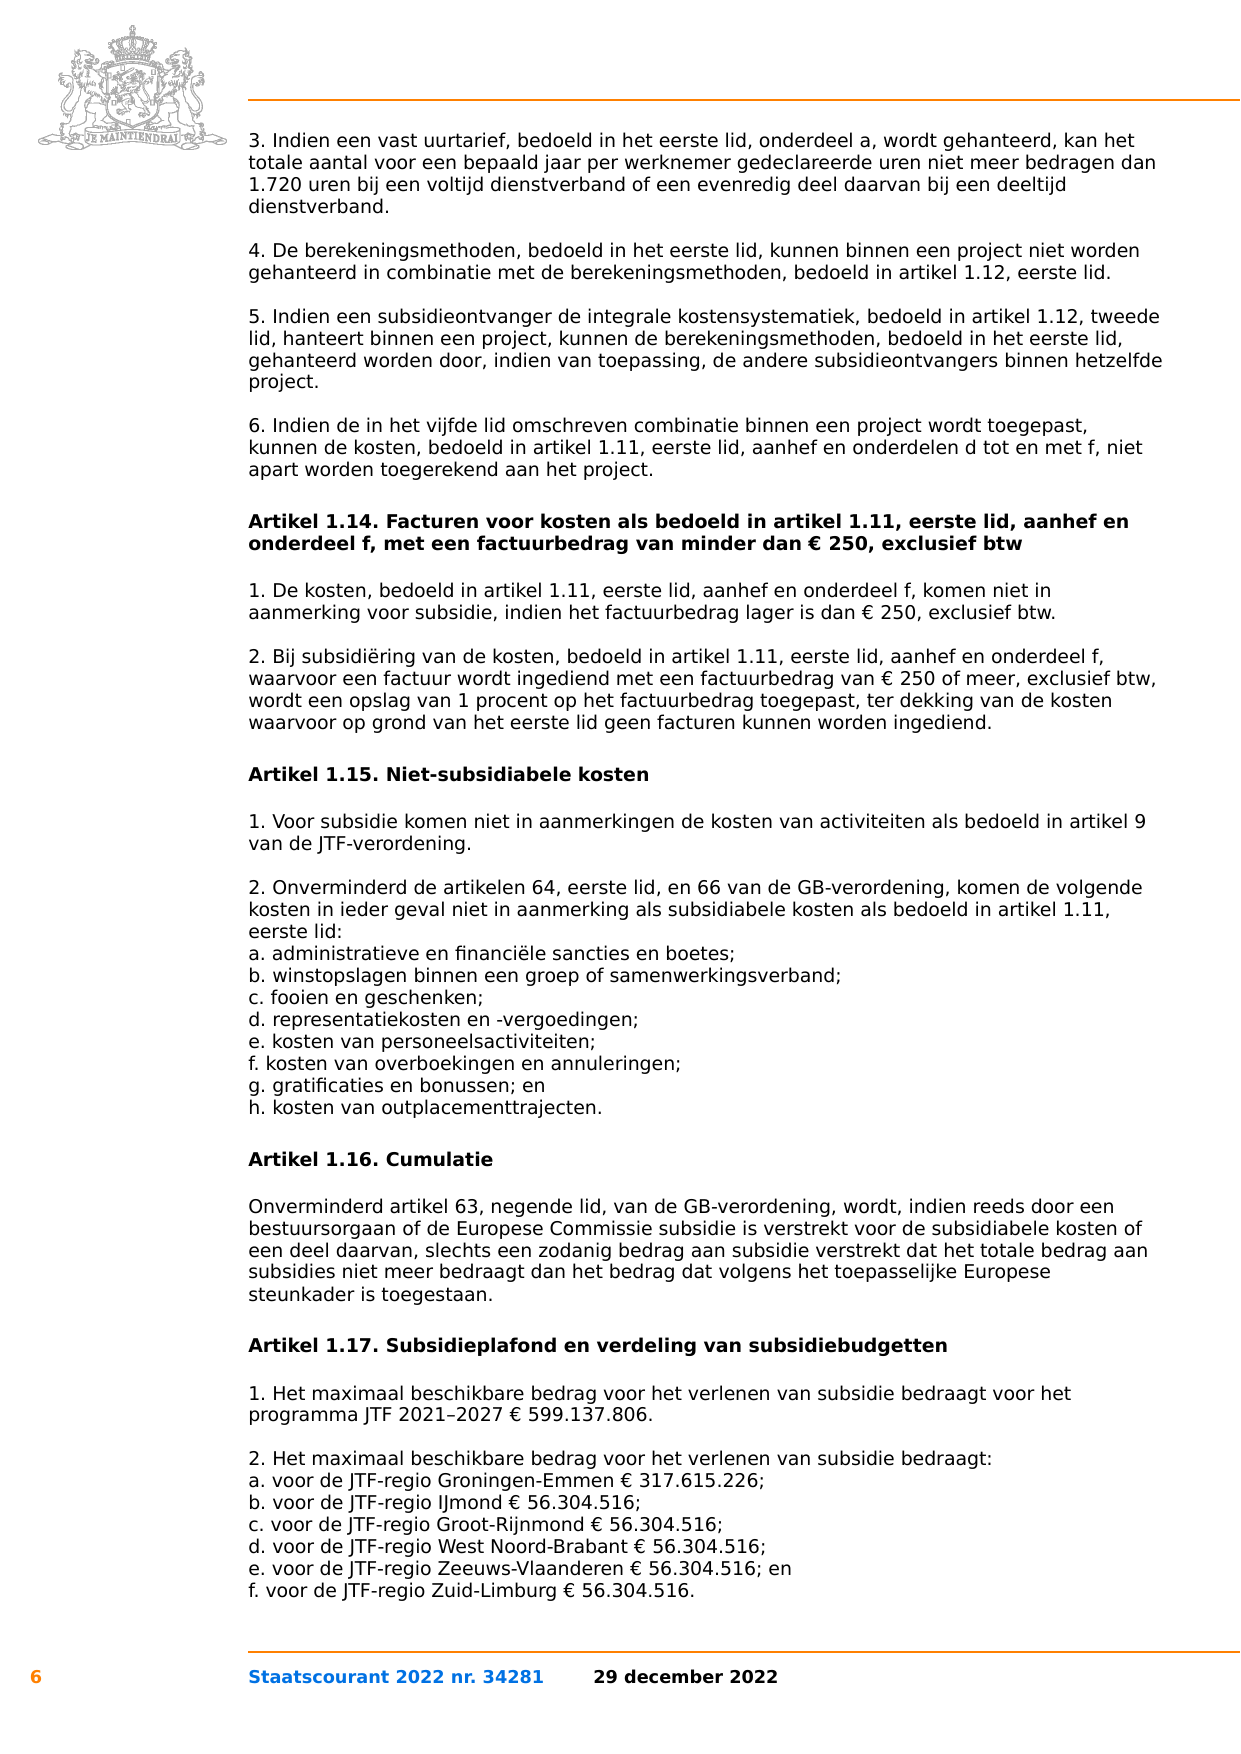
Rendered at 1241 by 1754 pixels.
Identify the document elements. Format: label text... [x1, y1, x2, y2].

text 1. De kosten, bedoeld in artikel 1.11, eerste lid, aanhef en onderdeel f, komen niet in aanmerking voor subsidie, indien het factuurbedrag lager is dan € 250, exclusief btw. [248, 580, 1163, 624]
text b. winstopslagen binnen een groep of samenwerkingsverband; [248, 965, 1163, 987]
text 1. Het maximaal beschikbare bedrag voor het verlenen van subsidie bedraagt voor het programma JTF 2021–2027 € 599.137.806. [248, 1382, 1163, 1426]
text d. representatiekosten en -vergoedingen; [248, 1009, 1163, 1031]
text c. voor de JTF-regio Groot-Rijnmond € 56.304.516; [248, 1514, 1163, 1536]
text g. gratificaties en bonussen; en [248, 1074, 1163, 1097]
text 3. Indien een vast uurtarief, bedoeld in het eerste lid, onderdeel a, wordt gehanteerd, kan het totale aantal voor een bepaald jaar per werknemer gedeclareerde uren niet meer bedragen dan 1.720 uren bij een voltijd dienstverband of een evenredig deel daarvan bij een deeltijd dienstverband. [248, 130, 1163, 218]
picture [38, 25, 227, 150]
subtitle Artikel 1.14. Facturen voor kosten als bedoeld in artikel 1.11, eerste lid, aanhef en onderdeel f, met een factuurbedrag van minder dan € 250, exclusief btw [248, 511, 1163, 555]
text 2. Bij subsidiëring van de kosten, bedoeld in artikel 1.11, eerste lid, aanhef en onderdeel f, waarvoor een factuur wordt ingediend met een factuurbedrag van € 250 of meer, exclusief btw, wordt een opslag van 1 procent op het factuurbedrag toegepast, ter dekking van de kosten waarvoor op grond van het eerste lid geen facturen kunnen worden ingediend. [248, 646, 1163, 734]
text Onverminderd artikel 63, negende lid, van de GB-verordening, wordt, indien reeds door een bestuursorgaan of de Europese Commissie subsidie is verstrekt voor de subsidiabele kosten of een deel daarvan, slechts een zodanig bedrag aan subsidie verstrekt dat het totale bedrag aan subsidies niet meer bedraagt dan het bedrag dat volgens het toepasselijke Europese steunkader is toegestaan. [248, 1196, 1163, 1305]
text h. kosten van outplacementtrajecten. [248, 1097, 1163, 1118]
text c. fooien en geschenken; [248, 987, 1163, 1009]
subtitle Artikel 1.17. Subsidieplafond en verdeling van subsidiebudgetten [248, 1335, 1163, 1357]
text 5. Indien een subsidieontvanger de integrale kostensystematiek, bedoeld in artikel 1.12, tweede lid, hanteert binnen een project, kunnen de berekeningsmethoden, bedoeld in het eerste lid, gehanteerd worden door, indien van toepassing, de andere subsidieontvangers binnen hetzelfde project. [248, 306, 1163, 393]
text e. voor de JTF-regio Zeeuws-Vlaanderen € 56.304.516; en [248, 1558, 1163, 1580]
text a. administratieve en financiële sancties en boetes; [248, 943, 1163, 965]
text 4. De berekeningsmethoden, bedoeld in het eerste lid, kunnen binnen een project niet worden gehanteerd in combinatie met de berekeningsmethoden, bedoeld in artikel 1.12, eerste lid. [248, 240, 1163, 284]
text d. voor de JTF-regio West Noord-Brabant € 56.304.516; [248, 1536, 1163, 1558]
text 2. Het maximaal beschikbare bedrag voor het verlenen van subsidie bedraagt: [248, 1448, 1163, 1470]
text e. kosten van personeelsactiviteiten; [248, 1031, 1163, 1053]
text 1. Voor subsidie komen niet in aanmerkingen de kosten van activiteiten als bedoeld in artikel 9 van de JTF-verordening. [248, 811, 1163, 855]
text 6. Indien de in het vijfde lid omschreven combinatie binnen een project wordt toegepast, kunnen de kosten, bedoeld in artikel 1.11, eerste lid, aanhef en onderdelen d tot en met f, niet apart worden toegerekend aan het project. [248, 415, 1163, 481]
subtitle Artikel 1.15. Niet-subsidiabele kosten [248, 764, 1163, 786]
text a. voor de JTF-regio Groningen-Emmen € 317.615.226; [248, 1470, 1163, 1492]
subtitle Artikel 1.16. Cumulatie [248, 1148, 1163, 1171]
text f. voor de JTF-regio Zuid-Limburg € 56.304.516. [248, 1580, 1163, 1602]
text f. kosten van overboekingen en annuleringen; [248, 1053, 1163, 1074]
text b. voor de JTF-regio IJmond € 56.304.516; [248, 1492, 1163, 1514]
text 2. Onverminderd de artikelen 64, eerste lid, en 66 van de GB-verordening, komen de volgende kosten in ieder geval niet in aanmerking als subsidiabele kosten als bedoeld in artikel 1.11, eerste lid: [248, 877, 1163, 943]
